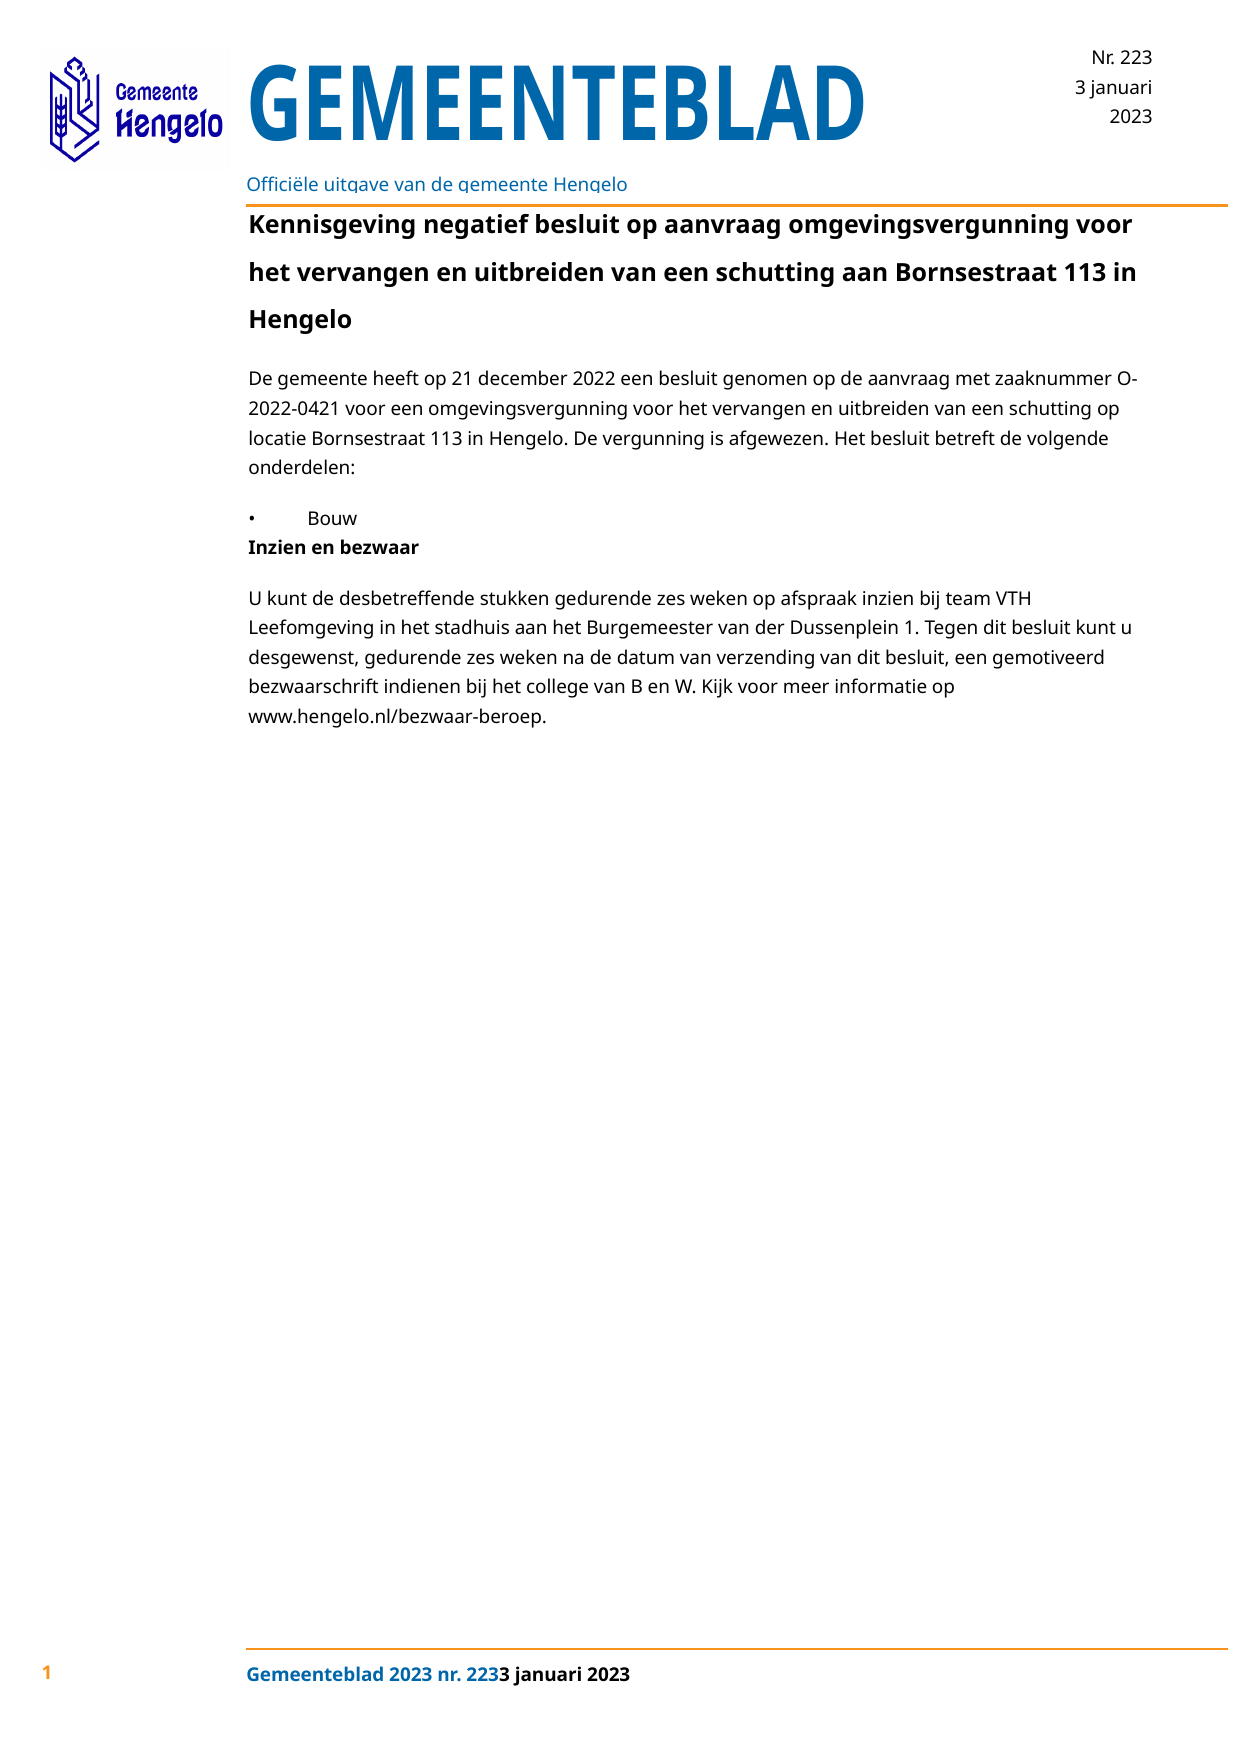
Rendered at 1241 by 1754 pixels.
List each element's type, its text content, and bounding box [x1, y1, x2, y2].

text U kunt de desbetreffende stukken gedurende zes weken op afspraak inzien bij team VTH Leefomgeving in het stadhuis aan het Burgemeester van der Dussenplein 1. Tegen dit besluit kunt u desgewenst, gedurende zes weken na de datum van verzending van dit besluit, een gemotiveerd bezwaarschrift indienen bij het college van B en W. Kijk voor meer informatie op www.hengelo.nl/bezwaar-beroep. [248, 585, 1152, 729]
text Kennisgeving negatief besluit op aanvraag omgevingsvergunning voor het vervangen en uitbreiden van een schutting aan Bornsestraat 113 in Hengelo [248, 207, 1152, 336]
text De gemeente heeft op 21 december 2022 een besluit genomen op de aanvraag met zaaknummer O-2022-0421 voor een omgevingsvergunning voor het vervangen en uitbreiden van een schutting op locatie Bornsestraat 113 in Hengelo. De vergunning is afgewezen. Het besluit betreft de volgende onderdelen: [248, 366, 1152, 480]
picture [41, 47, 231, 172]
list Bouw [248, 505, 1152, 530]
text Inzien en bezwaar [248, 534, 1152, 560]
